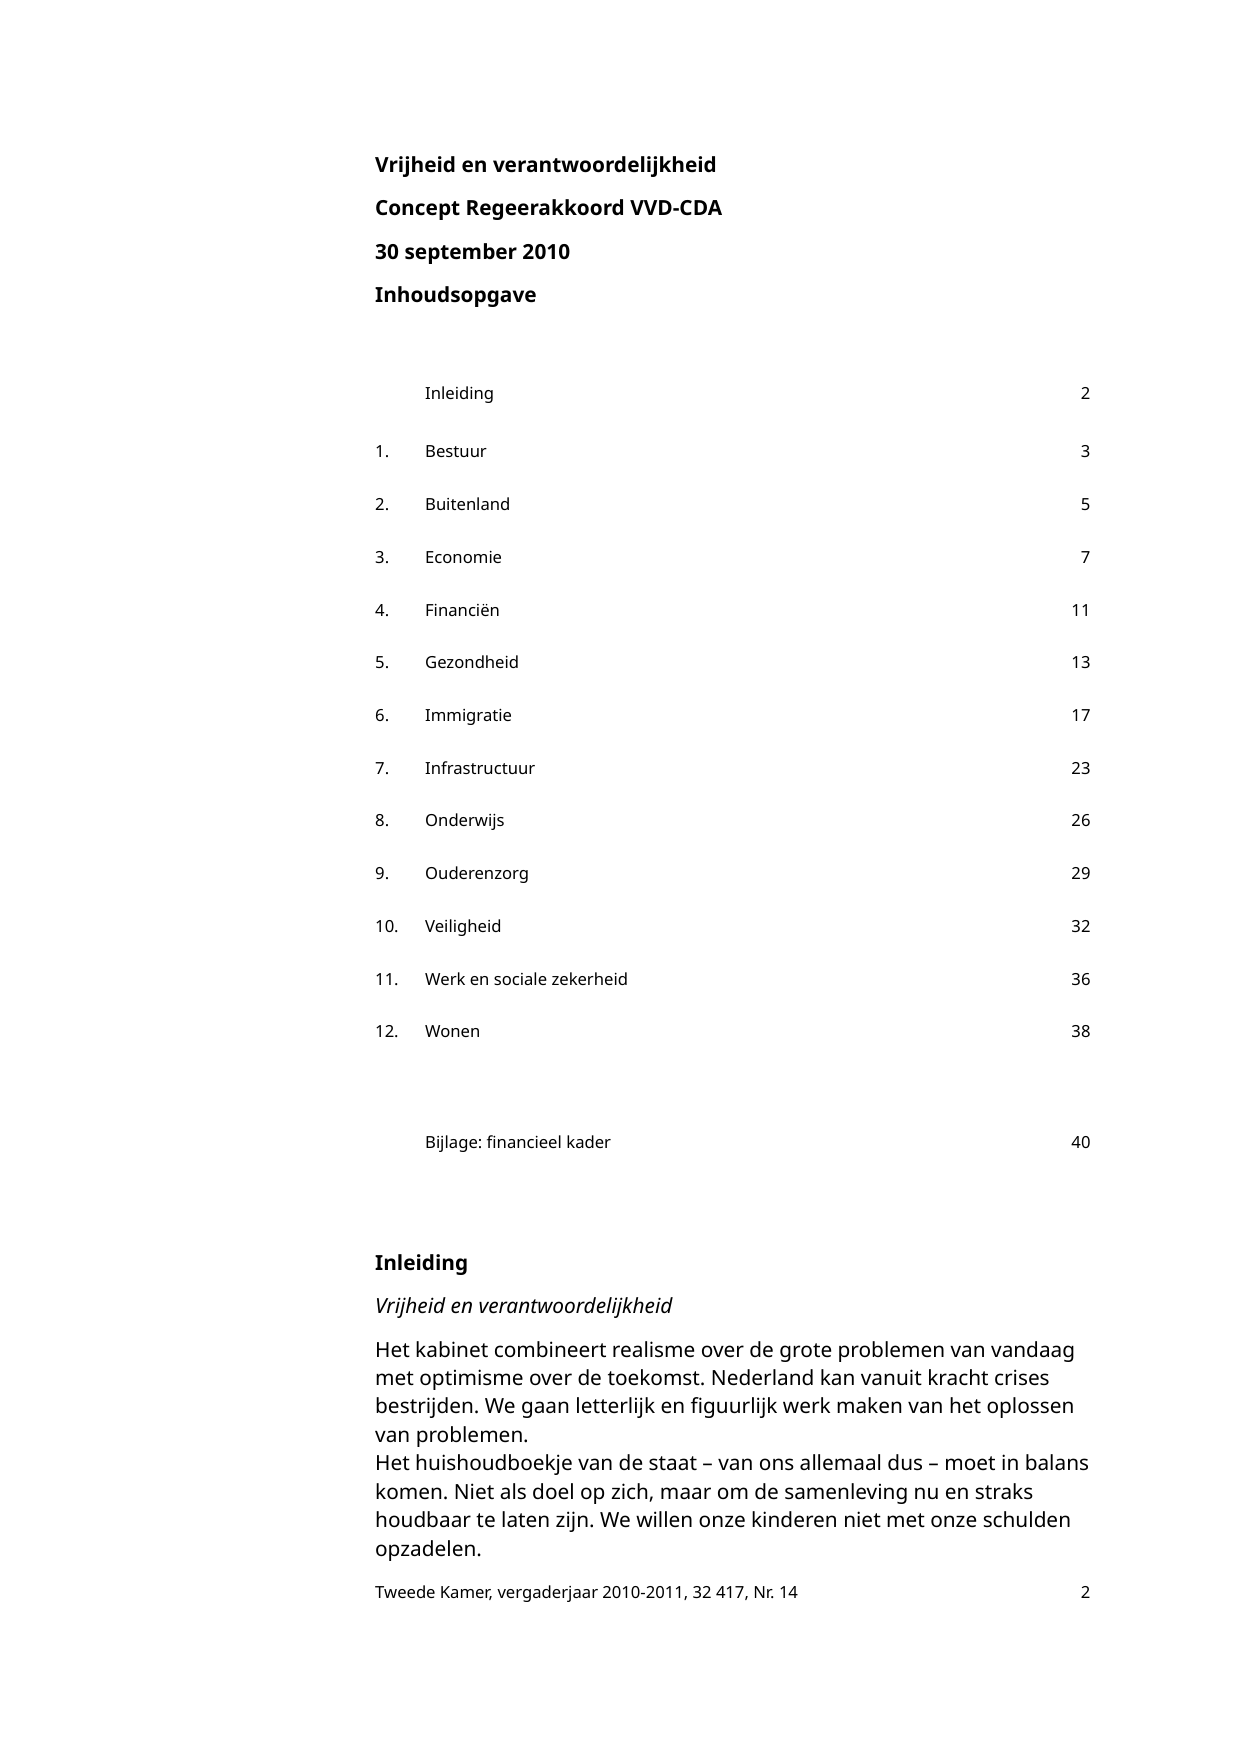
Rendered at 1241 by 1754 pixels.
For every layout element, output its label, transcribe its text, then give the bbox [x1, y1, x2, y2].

table_cell [1033, 1073, 1090, 1131]
table_cell 29 [1033, 862, 1090, 914]
table_header [375, 382, 425, 440]
text Het huishoudboekje van de staat – van ons allemaal dus – moet in balans komen. Niet als doel op zich, maar om de samenleving nu en straks houdbaar te laten zijn. We willen onze kinderen niet met onze schulden opzadelen. [375, 1448, 1090, 1562]
table_cell Wonen [425, 1020, 1033, 1073]
table_cell [375, 1073, 425, 1131]
table_cell 17 [1033, 704, 1090, 756]
table_cell 9. [375, 862, 425, 914]
text Inleiding [375, 1248, 1090, 1276]
table_cell Veiligheid [425, 915, 1033, 967]
table_cell Ouderenzorg [425, 862, 1033, 914]
table_cell Bestuur [425, 440, 1033, 493]
table_cell Gezondheid [425, 651, 1033, 704]
table_cell Infrastructuur [425, 756, 1033, 809]
table_cell 5 [1033, 493, 1090, 546]
table_cell [375, 1131, 425, 1189]
table_cell 26 [1033, 809, 1090, 862]
table_cell 12. [375, 1020, 425, 1073]
table_cell 5. [375, 651, 425, 704]
table_cell 3 [1033, 440, 1090, 493]
table_cell 6. [375, 704, 425, 756]
text Inhoudsopgave [375, 280, 1090, 309]
table_cell 4. [375, 598, 425, 651]
table_cell Financiën [425, 598, 1033, 651]
table_cell 2. [375, 493, 425, 546]
table_cell 7. [375, 756, 425, 809]
text Concept Regeerakkoord VVD-CDA [375, 193, 1090, 222]
table_cell 13 [1033, 651, 1090, 704]
text Het kabinet combineert realisme over de grote problemen van vandaag met optimisme over de toekomst. Nederland kan vanuit kracht crises bestrijden. We gaan letterlijk en figuurlijk werk maken van het oplossen van problemen. [375, 1335, 1090, 1448]
table_header Inleiding [425, 382, 1033, 440]
table_cell 8. [375, 809, 425, 862]
table_cell Buitenland [425, 493, 1033, 546]
text Vrijheid en verantwoordelijkheid [375, 150, 1090, 178]
table_cell 3. [375, 546, 425, 598]
table_cell Economie [425, 546, 1033, 598]
table_cell 40 [1033, 1131, 1090, 1189]
table_cell 7 [1033, 546, 1090, 598]
table_cell 10. [375, 915, 425, 967]
table_cell 36 [1033, 967, 1090, 1020]
table_cell 11. [375, 967, 425, 1020]
table_cell Immigratie [425, 704, 1033, 756]
table_cell Bijlage: financieel kader [425, 1131, 1033, 1189]
table_header 2 [1033, 382, 1090, 440]
table_cell [425, 1073, 1033, 1131]
table_cell 1. [375, 440, 425, 493]
table_cell 32 [1033, 915, 1090, 967]
table_cell 11 [1033, 598, 1090, 651]
text Vrijheid en verantwoordelijkheid [375, 1291, 1090, 1320]
text 30 september 2010 [375, 237, 1090, 265]
table_cell Onderwijs [425, 809, 1033, 862]
table_cell Werk en sociale zekerheid [425, 967, 1033, 1020]
table_cell 23 [1033, 756, 1090, 809]
table_cell 38 [1033, 1020, 1090, 1073]
